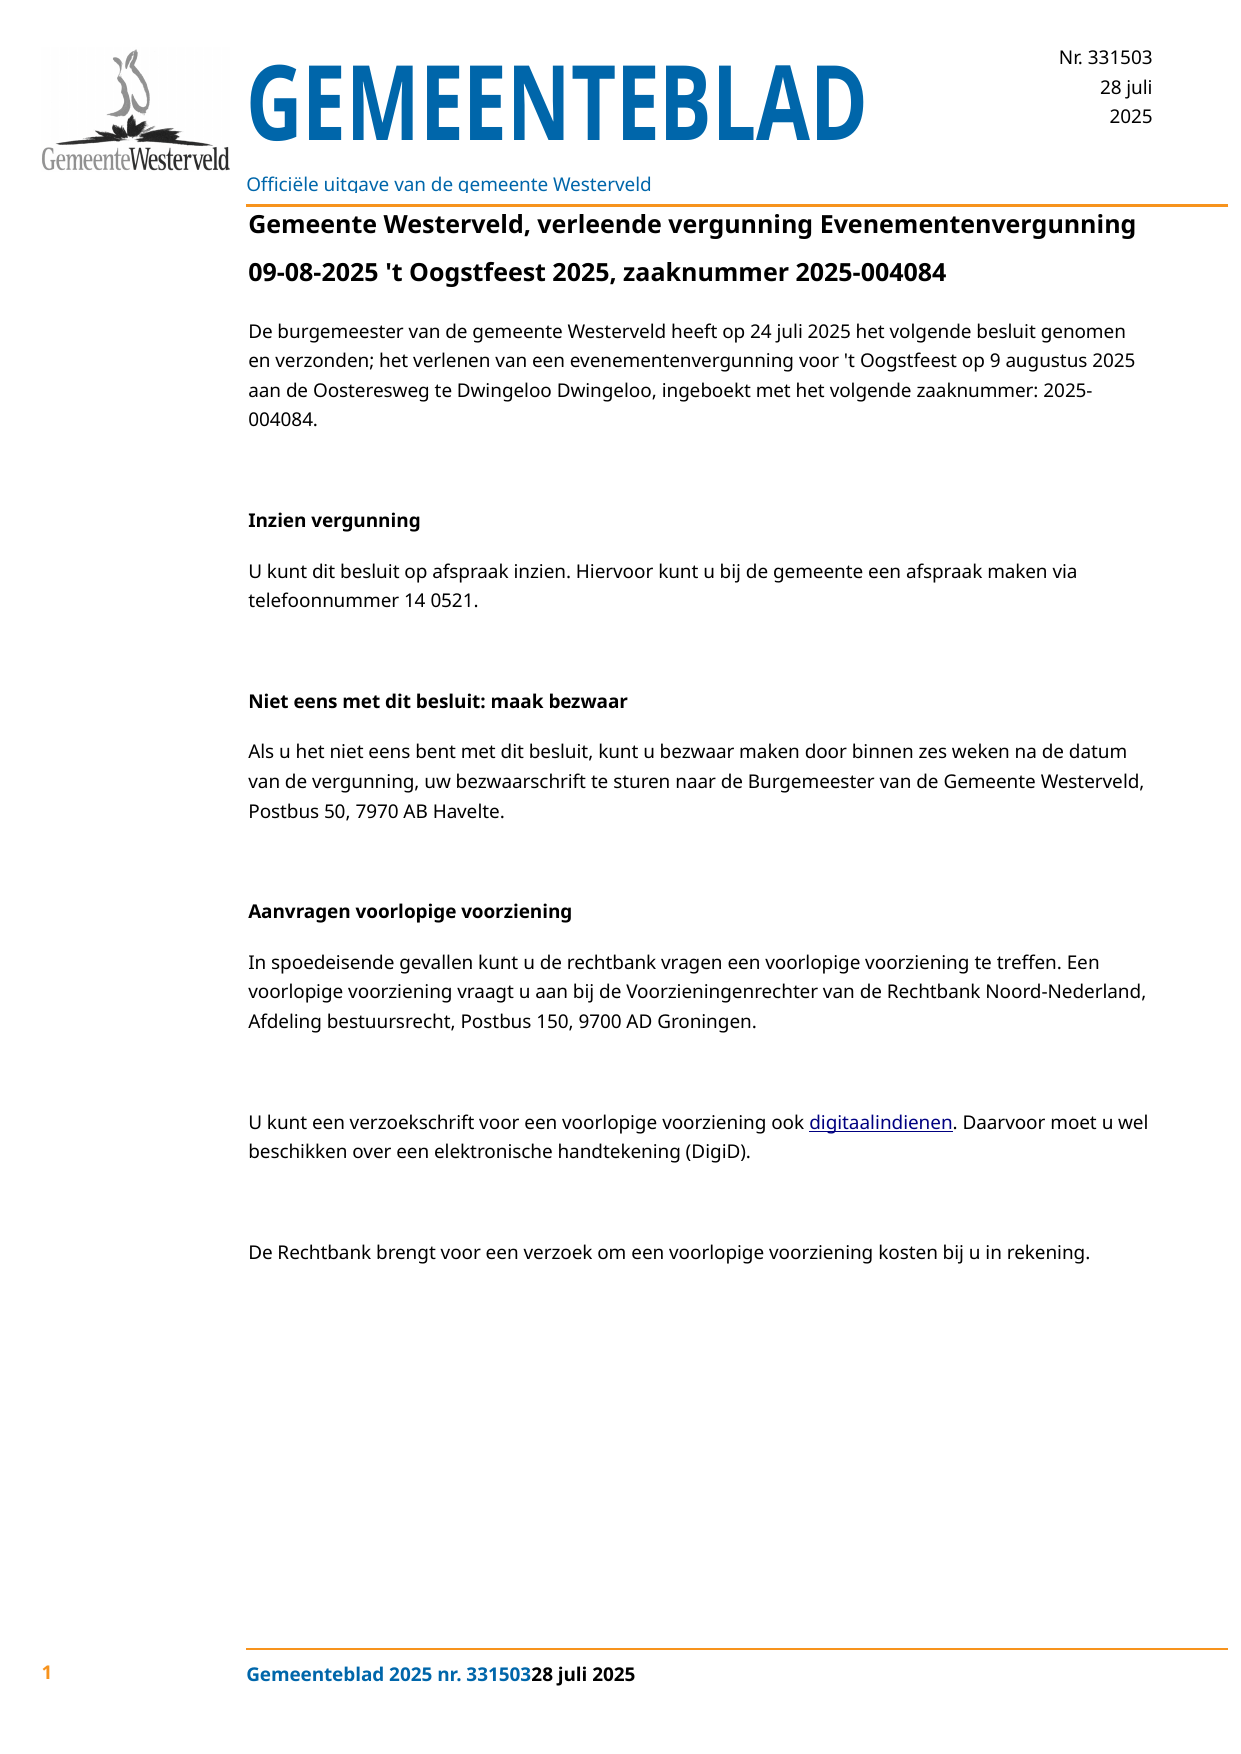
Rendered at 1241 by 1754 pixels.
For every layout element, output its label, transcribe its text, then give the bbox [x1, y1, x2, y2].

text U kunt een verzoekschrift voor een voorlopige voorziening ook digitaalindienen. Daarvoor moet u wel beschikken over een elektronische handtekening (DigiD). [248, 1109, 1152, 1164]
text Als u het niet eens bent met dit besluit, kunt u bezwaar maken door binnen zes weken na de datum van de vergunning, uw bezwaarschrift te sturen naar de Burgemeester van de Gemeente Westerveld, Postbus 50, 7970 AB Havelte. [248, 739, 1152, 824]
text De Rechtbank brengt voor een verzoek om een voorlopige voorziening kosten bij u in rekening. [248, 1239, 1152, 1265]
text Inzien vergunning [248, 507, 1152, 533]
picture [41, 47, 231, 172]
text Niet eens met dit besluit: maak bezwaar [248, 688, 1152, 714]
text Aanvragen voorlopige voorziening [248, 899, 1152, 924]
text De burgemeester van de gemeente Westerveld heeft op 24 juli 2025 het volgende besluit genomen en verzonden; het verlenen van een evenementenvergunning voor 't Oogstfeest op 9 augustus 2025 aan de Oosteresweg te Dwingeloo Dwingeloo, ingeboekt met het volgende zaaknummer: 2025-004084. [248, 318, 1152, 432]
text In spoedeisende gevallen kunt u de rechtbank vragen een voorlopige voorziening te treffen. Een voorlopige voorziening vraagt u aan bij de Voorzieningenrechter van de Rechtbank Noord-Nederland, Afdeling bestuursrecht, Postbus 150, 9700 AD Groningen. [248, 949, 1152, 1034]
text Gemeente Westerveld, verleende vergunning Evenementenvergunning 09-08-2025 't Oogstfeest 2025, zaaknummer 2025-004084 [248, 207, 1152, 288]
text U kunt dit besluit op afspraak inzien. Hiervoor kunt u bij de gemeente een afspraak maken via telefoonnummer 14 0521. [248, 558, 1152, 613]
